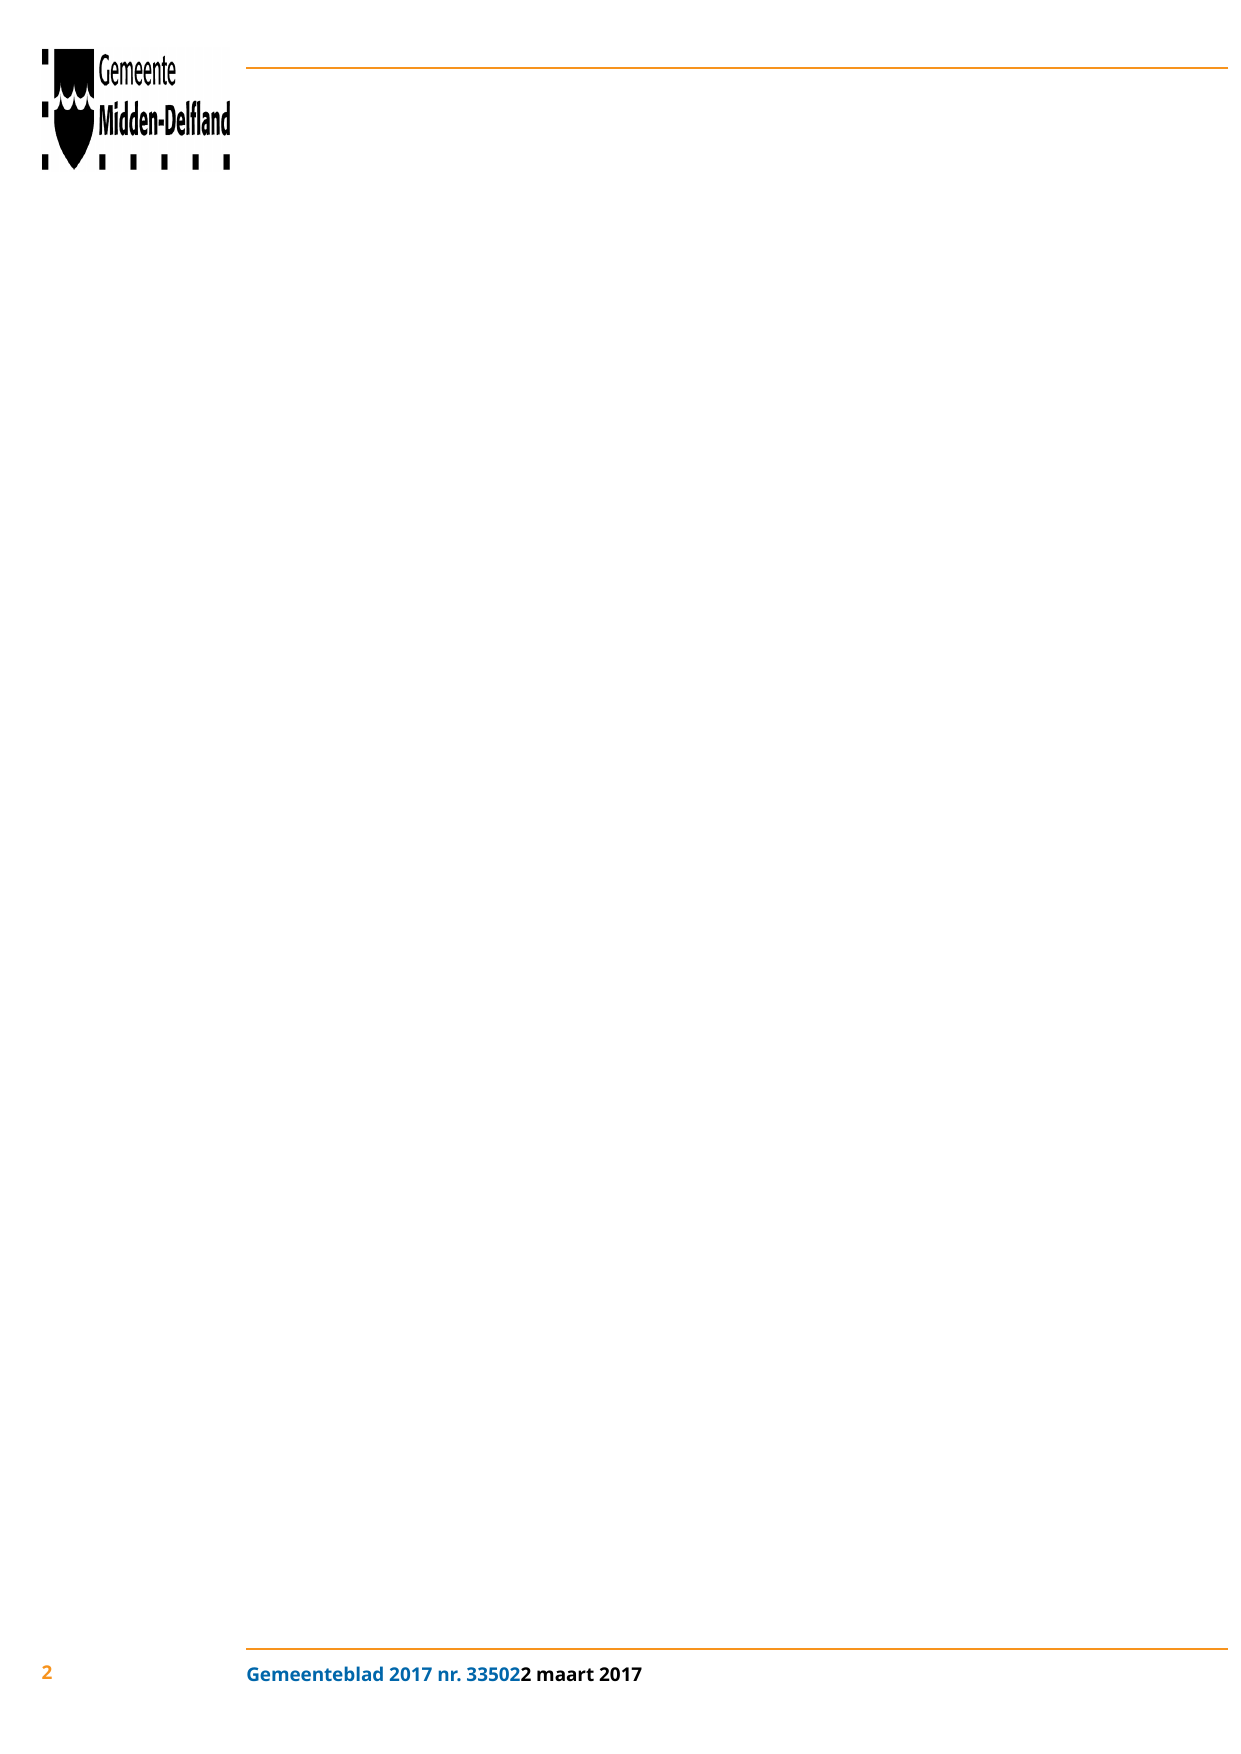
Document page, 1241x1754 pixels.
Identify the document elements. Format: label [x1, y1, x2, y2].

picture [41, 47, 231, 172]
